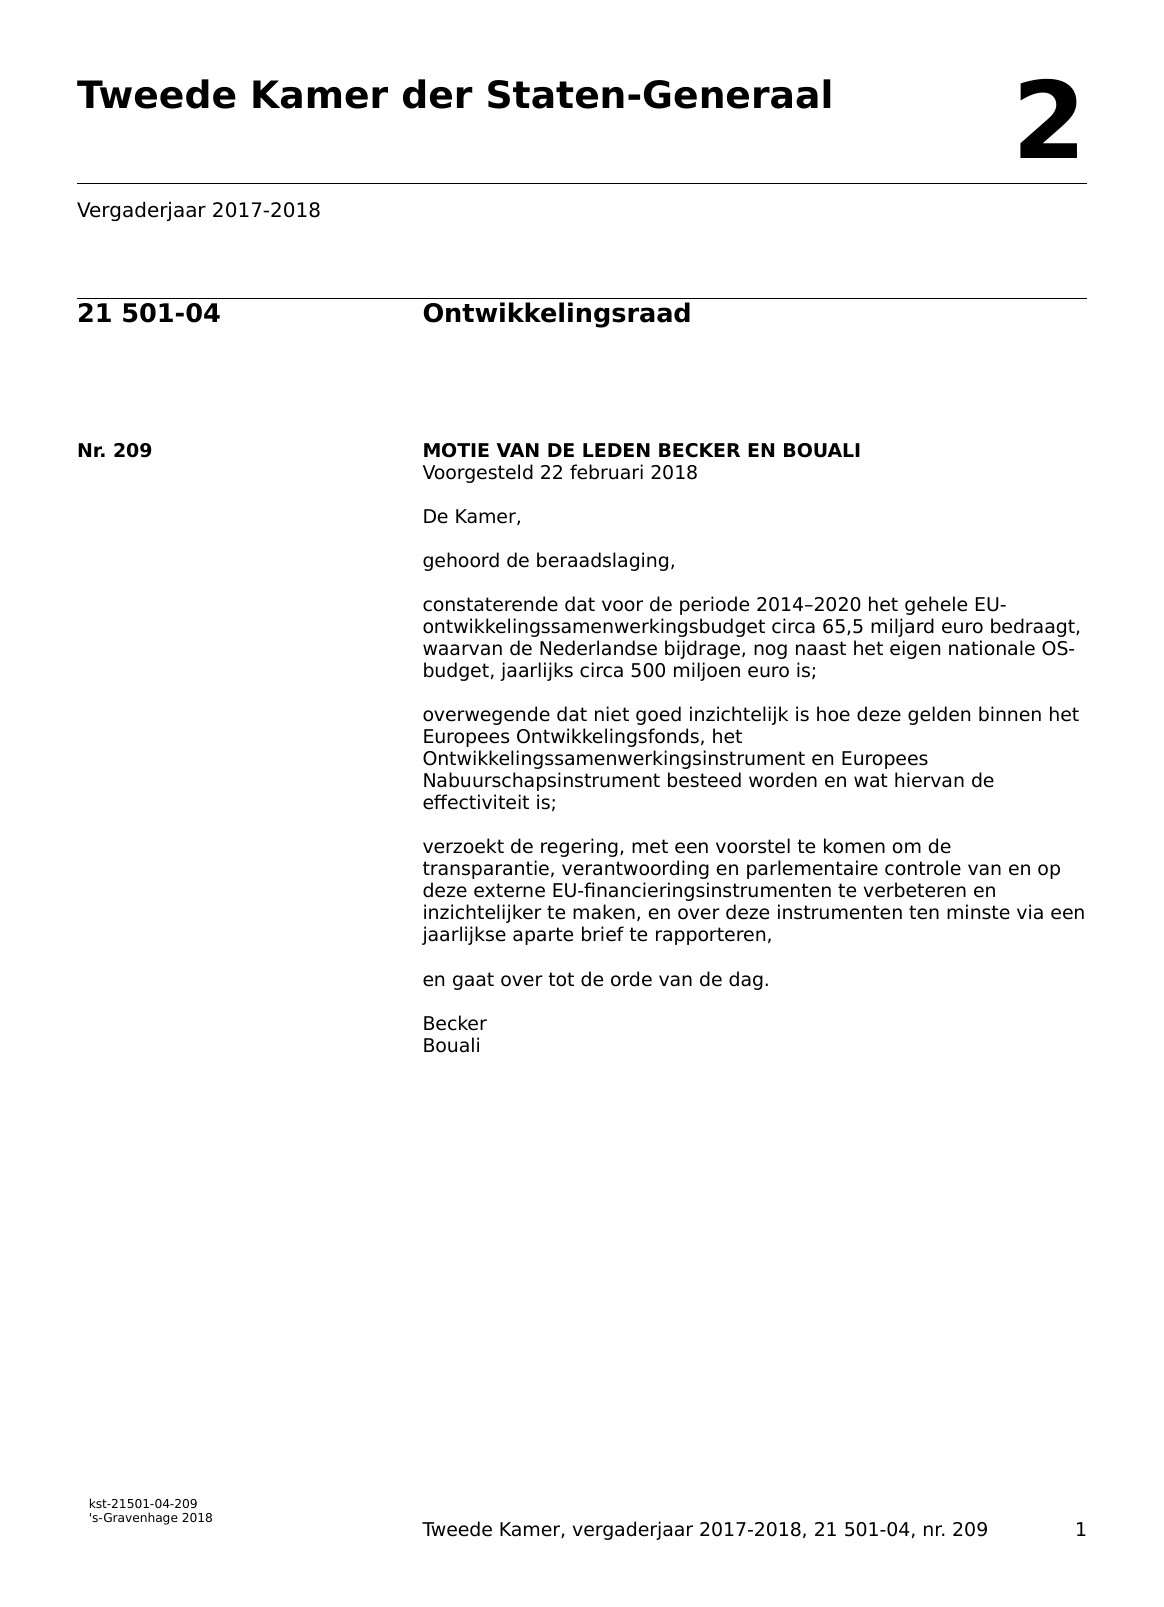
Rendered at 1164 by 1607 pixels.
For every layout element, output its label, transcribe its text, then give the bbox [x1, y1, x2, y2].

table_cell Vergaderjaar 2017-2018 [77, 184, 1087, 298]
text De Kamer, [422, 506, 1087, 528]
text Bouali [422, 1034, 1087, 1057]
subtitle Nr. 209 MOTIE VAN DE LEDEN BECKER EN BOUALI [77, 440, 1087, 462]
table_header 2 [886, 59, 1087, 183]
text Voorgesteld 22 februari 2018 [422, 462, 1087, 484]
text constaterende dat voor de periode 2014–2020 het gehele EU-ontwikkelingssamenwerkingsbudget circa 65,5 miljard euro bedraagt, waarvan de Nederlandse bijdrage, nog naast het eigen nationale OS-budget, jaarlijks circa 500 miljoen euro is; [422, 594, 1087, 682]
text Becker [422, 1013, 1087, 1034]
text kst-21501-04-209 [88, 1497, 323, 1511]
text en gaat over tot de orde van de dag. [422, 968, 1087, 990]
text 's-Gravenhage 2018 [88, 1511, 323, 1525]
text overwegende dat niet goed inzichtelijk is hoe deze gelden binnen het Europees Ontwikkelingsfonds, het Ontwikkelingssamenwerkingsinstrument en Europees Nabuurschapsinstrument besteed worden en wat hiervan de effectiviteit is; [422, 704, 1087, 814]
table_header Tweede Kamer der Staten-Generaal [77, 59, 886, 183]
text verzoekt de regering, met een voorstel te komen om de transparantie, verantwoording en parlementaire controle van en op deze externe EU-financieringsinstrumenten te verbeteren en inzichtelijker te maken, en over deze instrumenten ten minste via een jaarlijkse aparte brief te rapporteren, [422, 836, 1087, 946]
text gehoord de beraadslaging, [422, 550, 1087, 572]
subtitle 21 501-04 Ontwikkelingsraad [77, 299, 1087, 329]
